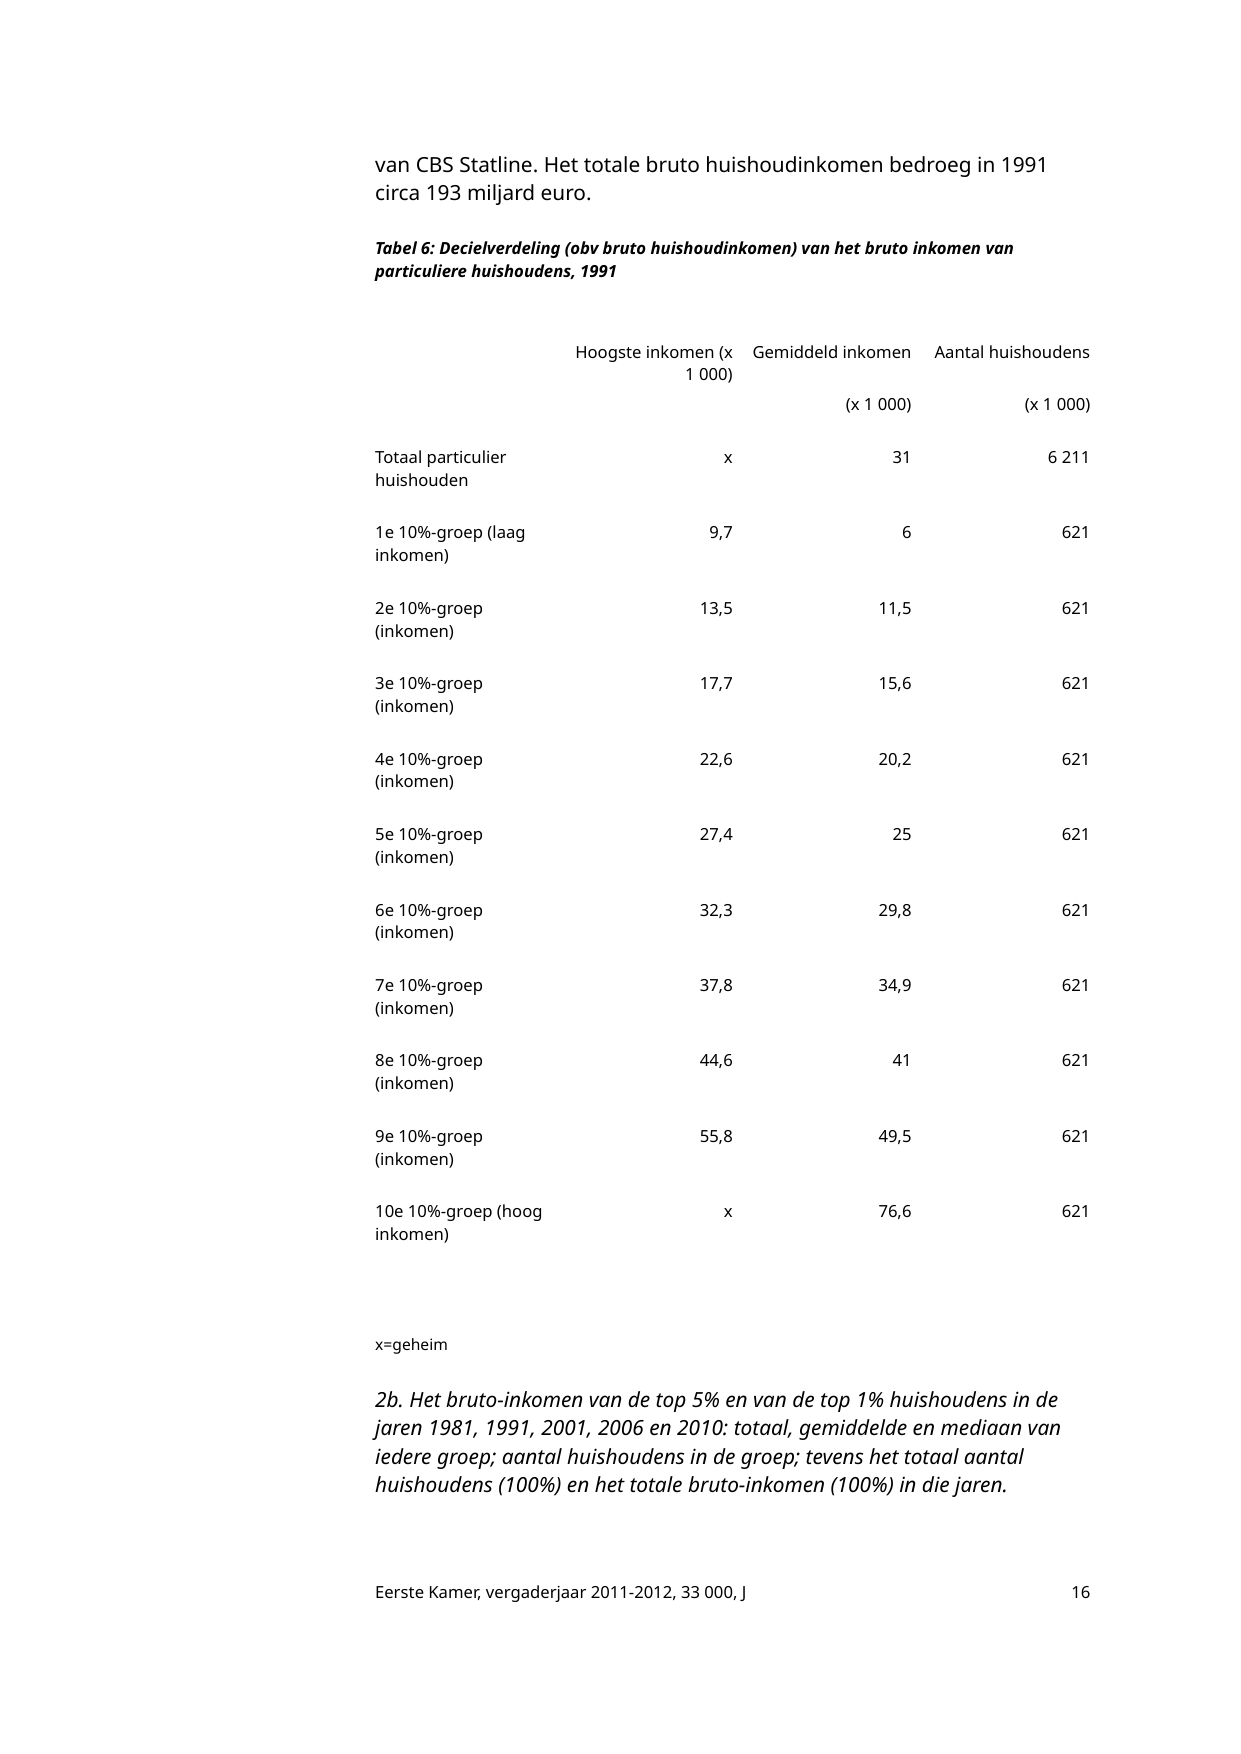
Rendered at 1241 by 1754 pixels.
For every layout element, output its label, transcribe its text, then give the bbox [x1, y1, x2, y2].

table_cell 8e 10%-groep (inkomen) [375, 1049, 554, 1124]
table_cell 17,7 [554, 672, 732, 747]
table_cell 76,6 [733, 1200, 911, 1275]
table_cell 55,8 [554, 1124, 732, 1200]
table_cell Totaal particulier huishouden [375, 446, 554, 521]
table_cell 32,3 [554, 898, 732, 973]
table_cell 25 [733, 823, 911, 898]
table_cell 7e 10%-groep (inkomen) [375, 974, 554, 1049]
table_cell 37,8 [554, 974, 732, 1049]
table_cell 9e 10%-groep (inkomen) [375, 1124, 554, 1200]
text 2b. Het bruto-inkomen van de top 5% en van de top 1% huishoudens in de jaren 1981, 1991, 2001, 2006 en 2010: totaal, gemiddelde en mediaan van iedere groep; aantal huishoudens in de groep; tevens het totaal aantal huishoudens (100%) en het totale bruto-inkomen (100%) in die jaren. [375, 1385, 1090, 1499]
table_header Gemiddeld inkomen (x 1 000) [733, 340, 911, 446]
table_cell 10e 10%-groep (hoog inkomen) [375, 1200, 554, 1275]
table_cell x [554, 446, 732, 521]
table_cell 22,6 [554, 747, 732, 823]
table_cell 621 [911, 974, 1090, 1049]
table_cell 49,5 [733, 1124, 911, 1200]
text x=geheim [375, 1334, 1090, 1355]
table_cell 621 [911, 672, 1090, 747]
table_cell 621 [911, 1124, 1090, 1200]
table_cell 1e 10%-groep (laag inkomen) [375, 521, 554, 596]
table_cell 3e 10%-groep (inkomen) [375, 672, 554, 747]
text van CBS Statline. Het totale bruto huishoudinkomen bedroeg in 1991 circa 193 miljard euro. [375, 150, 1090, 207]
table_cell 621 [911, 521, 1090, 596]
table_header Hoogste inkomen (x 1 000) [554, 340, 732, 446]
table_cell 31 [733, 446, 911, 521]
table_cell 11,5 [733, 596, 911, 672]
table_cell 6 [733, 521, 911, 596]
table_cell 6e 10%-groep (inkomen) [375, 898, 554, 973]
table_cell 621 [911, 823, 1090, 898]
table_cell 4e 10%-groep (inkomen) [375, 747, 554, 823]
table_header [375, 340, 554, 446]
table_cell 621 [911, 596, 1090, 672]
table_cell 621 [911, 1049, 1090, 1124]
table_cell 6 211 [911, 446, 1090, 521]
table_cell x [554, 1200, 732, 1275]
table_cell 34,9 [733, 974, 911, 1049]
table_cell 9,7 [554, 521, 732, 596]
table_cell 27,4 [554, 823, 732, 898]
table_cell 621 [911, 898, 1090, 973]
text Tabel 6: Decielverdeling (obv bruto huishoudinkomen) van het bruto inkomen van particuliere huishoudens, 1991 [375, 237, 1090, 282]
table_cell 41 [733, 1049, 911, 1124]
table_cell 5e 10%-groep (inkomen) [375, 823, 554, 898]
table_cell 621 [911, 1200, 1090, 1275]
table_header Aantal huishoudens (x 1 000) [911, 340, 1090, 446]
table_cell 29,8 [733, 898, 911, 973]
table_cell 621 [911, 747, 1090, 823]
table_cell 44,6 [554, 1049, 732, 1124]
table_cell 20,2 [733, 747, 911, 823]
table_cell 13,5 [554, 596, 732, 672]
table_cell 15,6 [733, 672, 911, 747]
table_cell 2e 10%-groep (inkomen) [375, 596, 554, 672]
